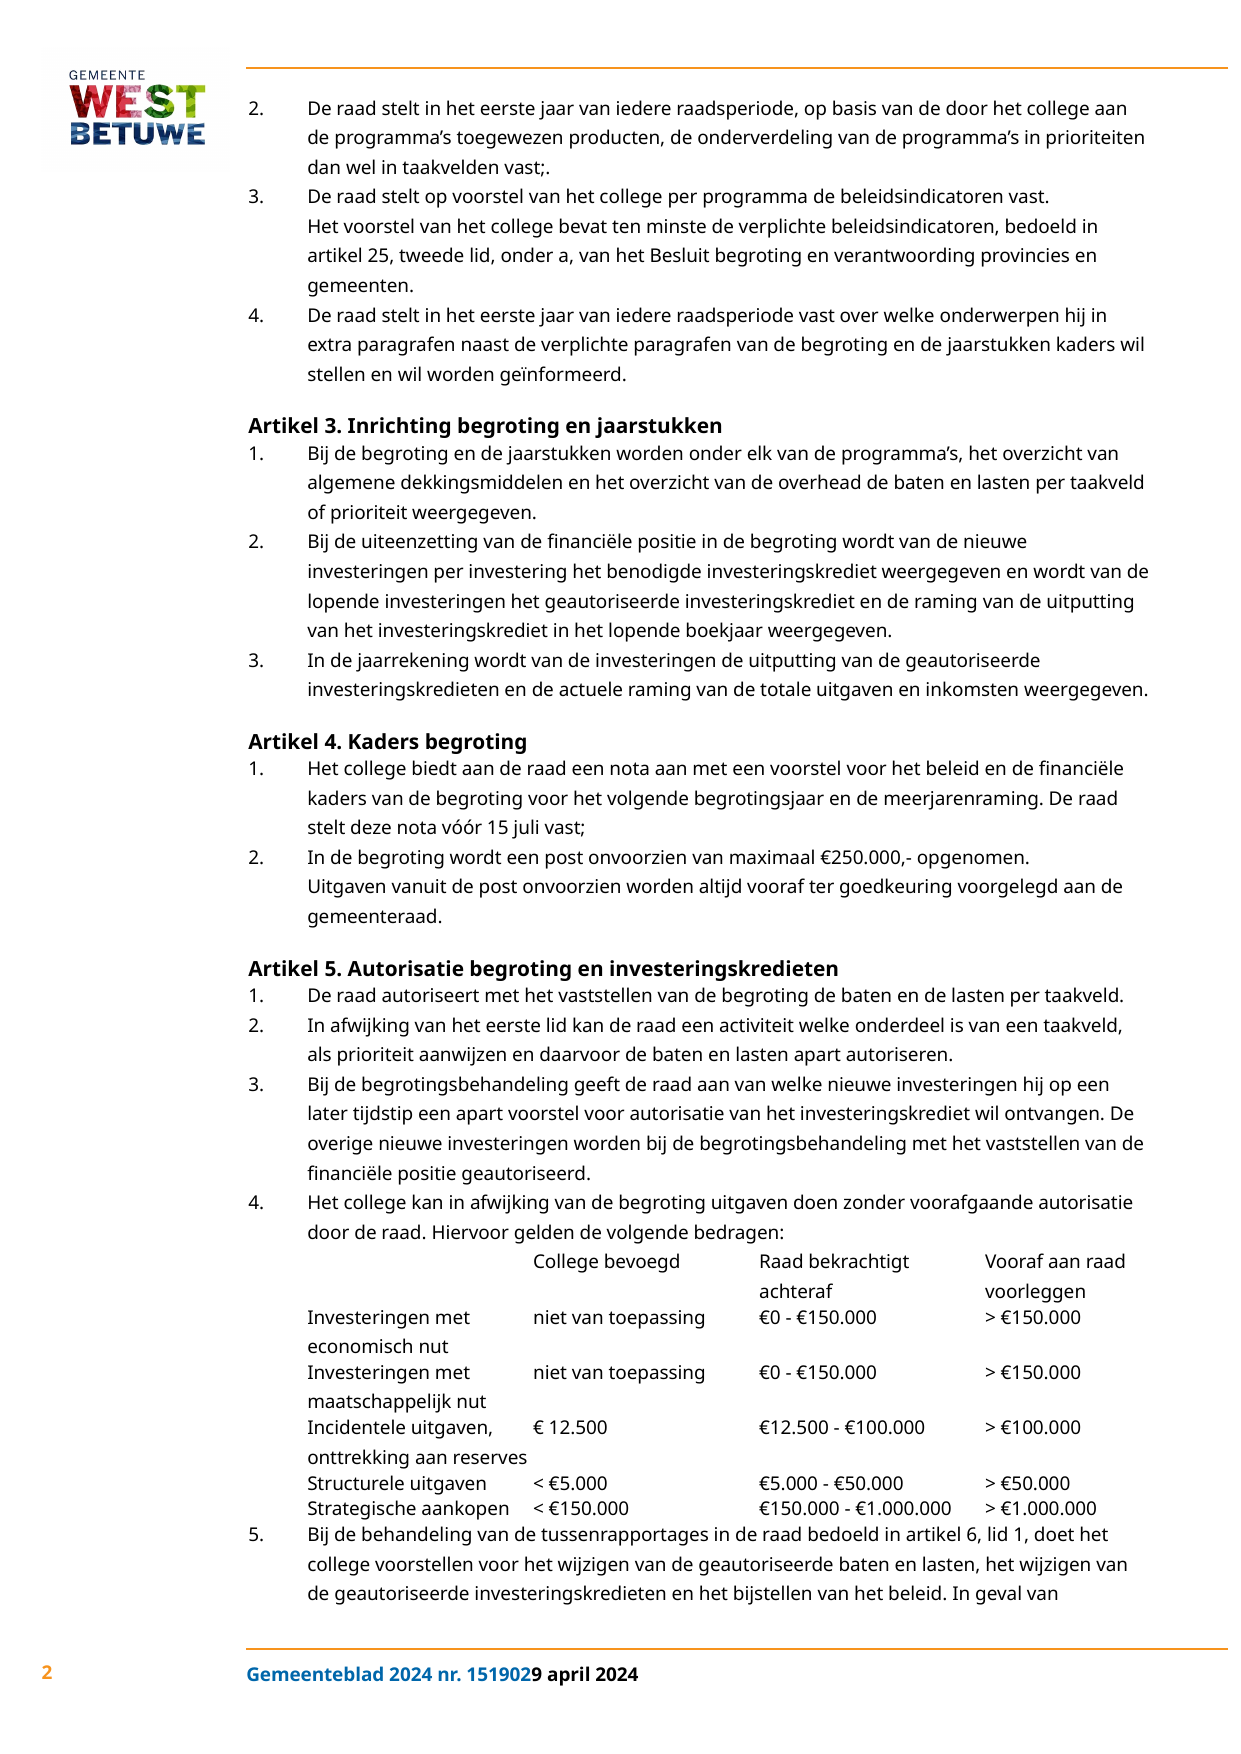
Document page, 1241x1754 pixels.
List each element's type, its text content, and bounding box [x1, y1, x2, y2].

list De raad stelt in het eerste jaar van iedere raadsperiode vast over welke onderwerpen hij in extra paragrafen naast de verplichte paragrafen van de begroting en de jaarstukken kaders wil stellen en wil worden geïnformeerd. [248, 302, 1152, 387]
table_cell €12.500 - €100.000 [759, 1415, 985, 1470]
table_cell Investeringen met economisch nut [307, 1304, 533, 1359]
table_cell > €150.000 [985, 1304, 1211, 1359]
list De raad autoriseert met het vaststellen van de begroting de baten en de lasten per taakveld. [248, 982, 1152, 1008]
list Het college kan in afwijking van de begroting uitgaven doen zonder voorafgaande autorisatie door de raad. Hiervoor gelden de volgende bedragen: [248, 1189, 1152, 1244]
table_cell niet van toepassing [533, 1359, 759, 1414]
list Het college biedt aan de raad een nota aan met een voorstel voor het beleid en de financiële kaders van de begroting voor het volgende begrotingsjaar en de meerjarenraming. De raad stelt deze nota vóór 15 juli vast; [248, 755, 1152, 840]
list Bij de begroting en de jaarstukken worden onder elk van de programma’s, het overzicht van algemene dekkingsmiddelen en het overzicht van de overhead de baten en lasten per taakveld of prioriteit weergegeven. [248, 440, 1152, 525]
table_header Raad bekrachtigt achteraf [759, 1249, 985, 1304]
table_cell €0 - €150.000 [759, 1304, 985, 1359]
table_cell Incidentele uitgaven, onttrekking aan reserves [307, 1415, 533, 1470]
table_cell Structurele uitgaven [307, 1470, 533, 1496]
table_cell € 12.500 [533, 1415, 759, 1470]
picture [41, 47, 231, 172]
table_cell > €100.000 [985, 1415, 1211, 1470]
text Artikel 4. Kaders begroting [248, 727, 1152, 755]
list In de begroting wordt een post onvoorzien van maximaal €250.000,- opgenomen. [248, 844, 1152, 870]
list Bij de uiteenzetting van de financiële positie in de begroting wordt van de nieuwe investeringen per investering het benodigde investeringskrediet weergegeven en wordt van de lopende investeringen het geautoriseerde investeringskrediet en de raming van de uitputting van het investeringskrediet in het lopende boekjaar weergegeven. [248, 529, 1152, 643]
table_cell > €1.000.000 [985, 1496, 1211, 1521]
table_header College bevoegd [533, 1249, 759, 1304]
table_cell < €5.000 [533, 1470, 759, 1496]
table_cell > €50.000 [985, 1470, 1211, 1496]
list Het voorstel van het college bevat ten minste de verplichte beleidsindicatoren, bedoeld in artikel 25, tweede lid, onder a, van het Besluit begroting en verantwoording provincies en gemeenten. [248, 213, 1152, 298]
list In de jaarrekening wordt van de investeringen de uitputting van de geautoriseerde investeringskredieten en de actuele raming van de totale uitgaven en inkomsten weergegeven. [248, 647, 1152, 702]
table_header Vooraf aan raad voorleggen [985, 1249, 1211, 1304]
table_cell Investeringen met maatschappelijk nut [307, 1359, 533, 1414]
list In afwijking van het eerste lid kan de raad een activiteit welke onderdeel is van een taakveld, als prioriteit aanwijzen en daarvoor de baten en lasten apart autoriseren. [248, 1012, 1152, 1067]
table_cell €0 - €150.000 [759, 1359, 985, 1414]
text Artikel 3. Inrichting begroting en jaarstukken [248, 411, 1152, 440]
table_cell €150.000 - €1.000.000 [759, 1496, 985, 1521]
list Bij de begrotingsbehandeling geeft de raad aan van welke nieuwe investeringen hij op een later tijdstip een apart voorstel voor autorisatie van het investeringskrediet wil ontvangen. De overige nieuwe investeringen worden bij de begrotingsbehandeling met het vaststellen van de financiële positie geautoriseerd. [248, 1071, 1152, 1185]
table_cell > €150.000 [985, 1359, 1211, 1414]
table_cell niet van toepassing [533, 1304, 759, 1359]
table_cell Strategische aankopen [307, 1496, 533, 1521]
list Bij de behandeling van de tussenrapportages in de raad bedoeld in artikel 6, lid 1, doet het college voorstellen voor het wijzigen van de geautoriseerde baten en lasten, het wijzigen van de geautoriseerde investeringskredieten en het bijstellen van het beleid. In geval van [248, 1521, 1152, 1606]
text Artikel 5. Autorisatie begroting en investeringskredieten [248, 954, 1152, 982]
list De raad stelt op voorstel van het college per programma de beleidsindicatoren vast. [248, 183, 1152, 209]
table_cell €5.000 - €50.000 [759, 1470, 985, 1496]
table_header [307, 1249, 533, 1304]
list Uitgaven vanuit de post onvoorzien worden altijd vooraf ter goedkeuring voorgelegd aan de gemeenteraad. [248, 874, 1152, 929]
table_cell < €150.000 [533, 1496, 759, 1521]
list De raad stelt in het eerste jaar van iedere raadsperiode, op basis van de door het college aan de programma’s toegewezen producten, de onderverdeling van de programma’s in prioriteiten dan wel in taakvelden vast;. [248, 95, 1152, 180]
